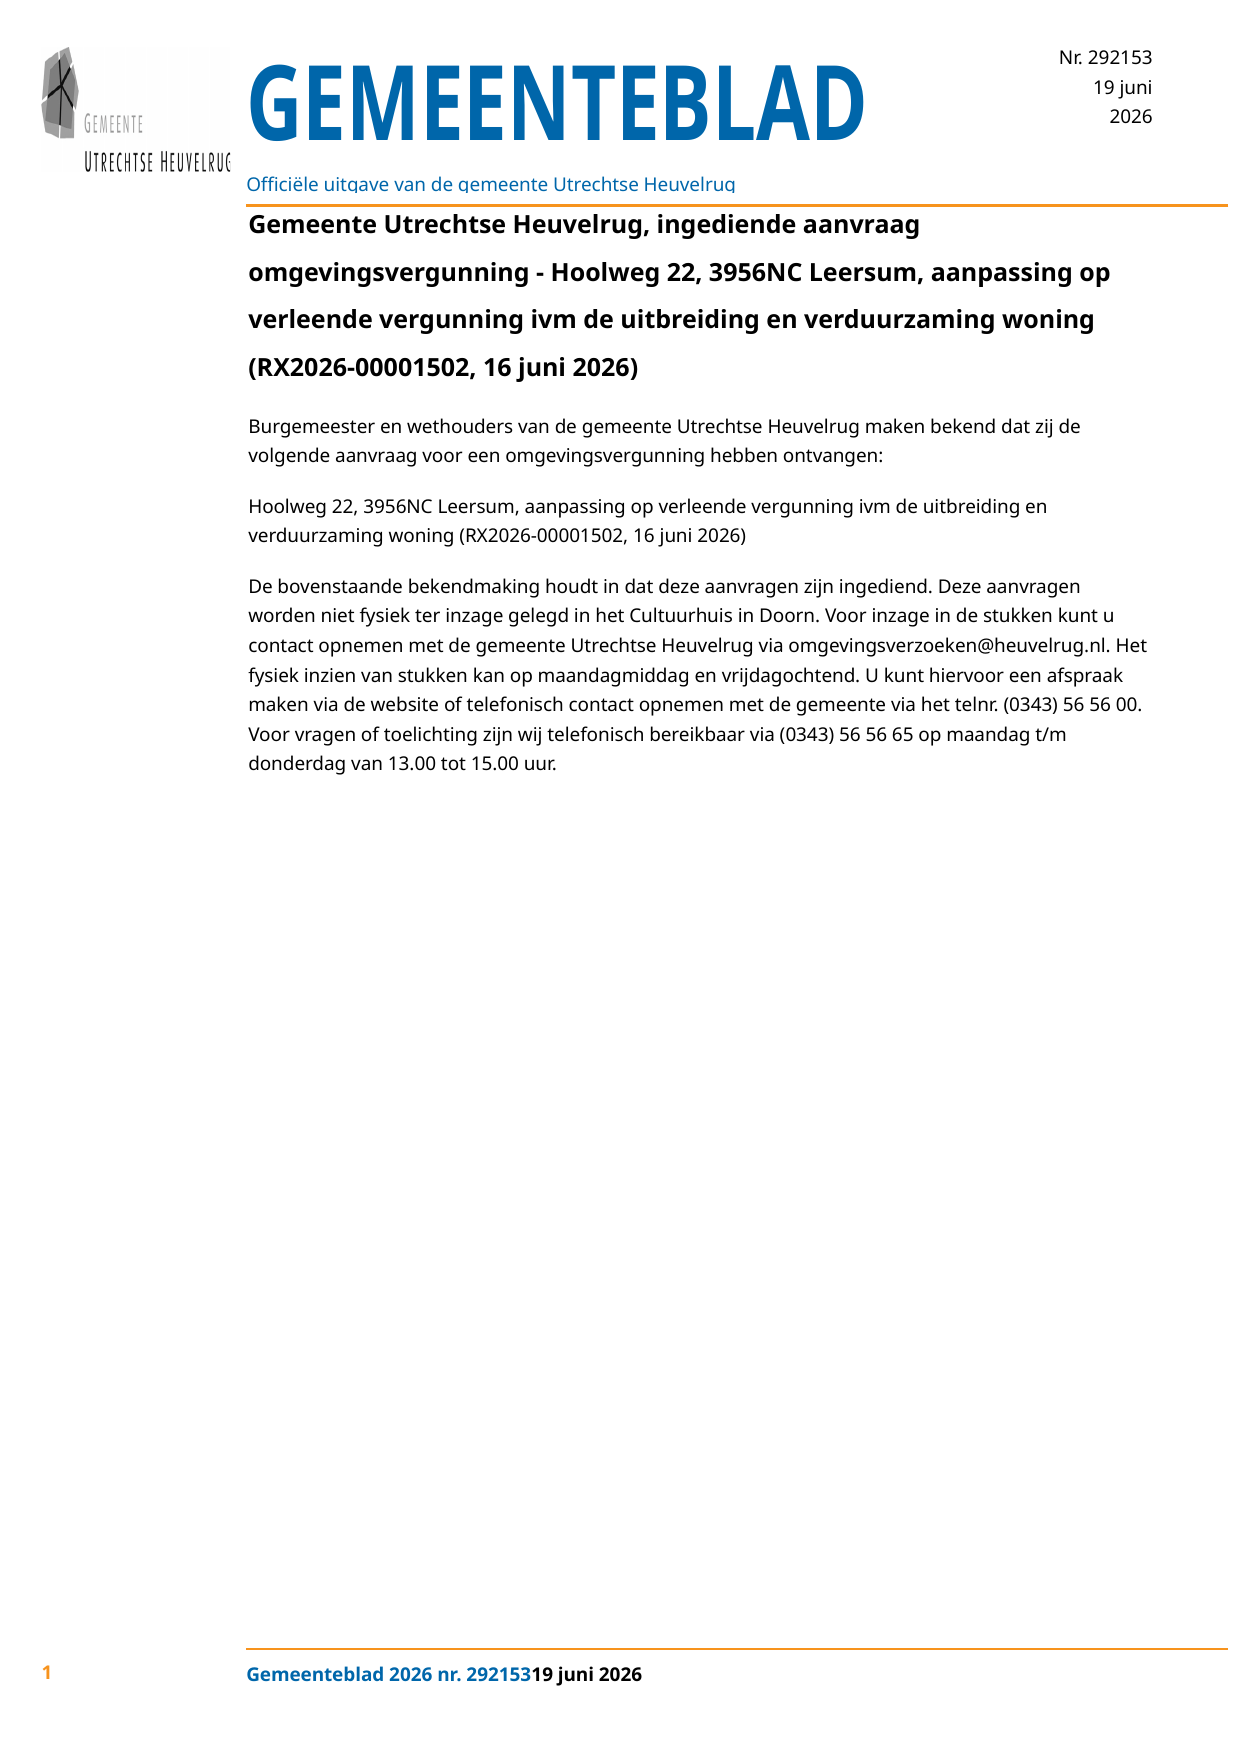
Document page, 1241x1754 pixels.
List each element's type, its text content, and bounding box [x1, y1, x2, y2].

picture [41, 47, 231, 172]
text Gemeente Utrechtse Heuvelrug, ingediende aanvraag omgevingsvergunning - Hoolweg 22, 3956NC Leersum, aanpassing op verleende vergunning ivm de uitbreiding en verduurzaming woning (RX2026-00001502, 16 juni 2026) [248, 207, 1152, 384]
text Burgemeester en wethouders van de gemeente Utrechtse Heuvelrug maken bekend dat zij de volgende aanvraag voor een omgevingsvergunning hebben ontvangen: [248, 413, 1152, 468]
text De bovenstaande bekendmaking houdt in dat deze aanvragen zijn ingediend. Deze aanvragen worden niet fysiek ter inzage gelegd in het Cultuurhuis in Doorn. Voor inzage in de stukken kunt u contact opnemen met de gemeente Utrechtse Heuvelrug via omgevingsverzoeken@heuvelrug.nl. Het fysiek inzien van stukken kan op maandagmiddag en vrijdagochtend. U kunt hiervoor een afspraak maken via de website of telefonisch contact opnemen met de gemeente via het telnr. (0343) 56 56 00. Voor vragen of toelichting zijn wij telefonisch bereikbaar via (0343) 56 56 65 op maandag t/m donderdag van 13.00 tot 15.00 uur. [248, 573, 1152, 776]
text Hoolweg 22, 3956NC Leersum, aanpassing op verleende vergunning ivm de uitbreiding en verduurzaming woning (RX2026-00001502, 16 juni 2026) [248, 493, 1152, 548]
